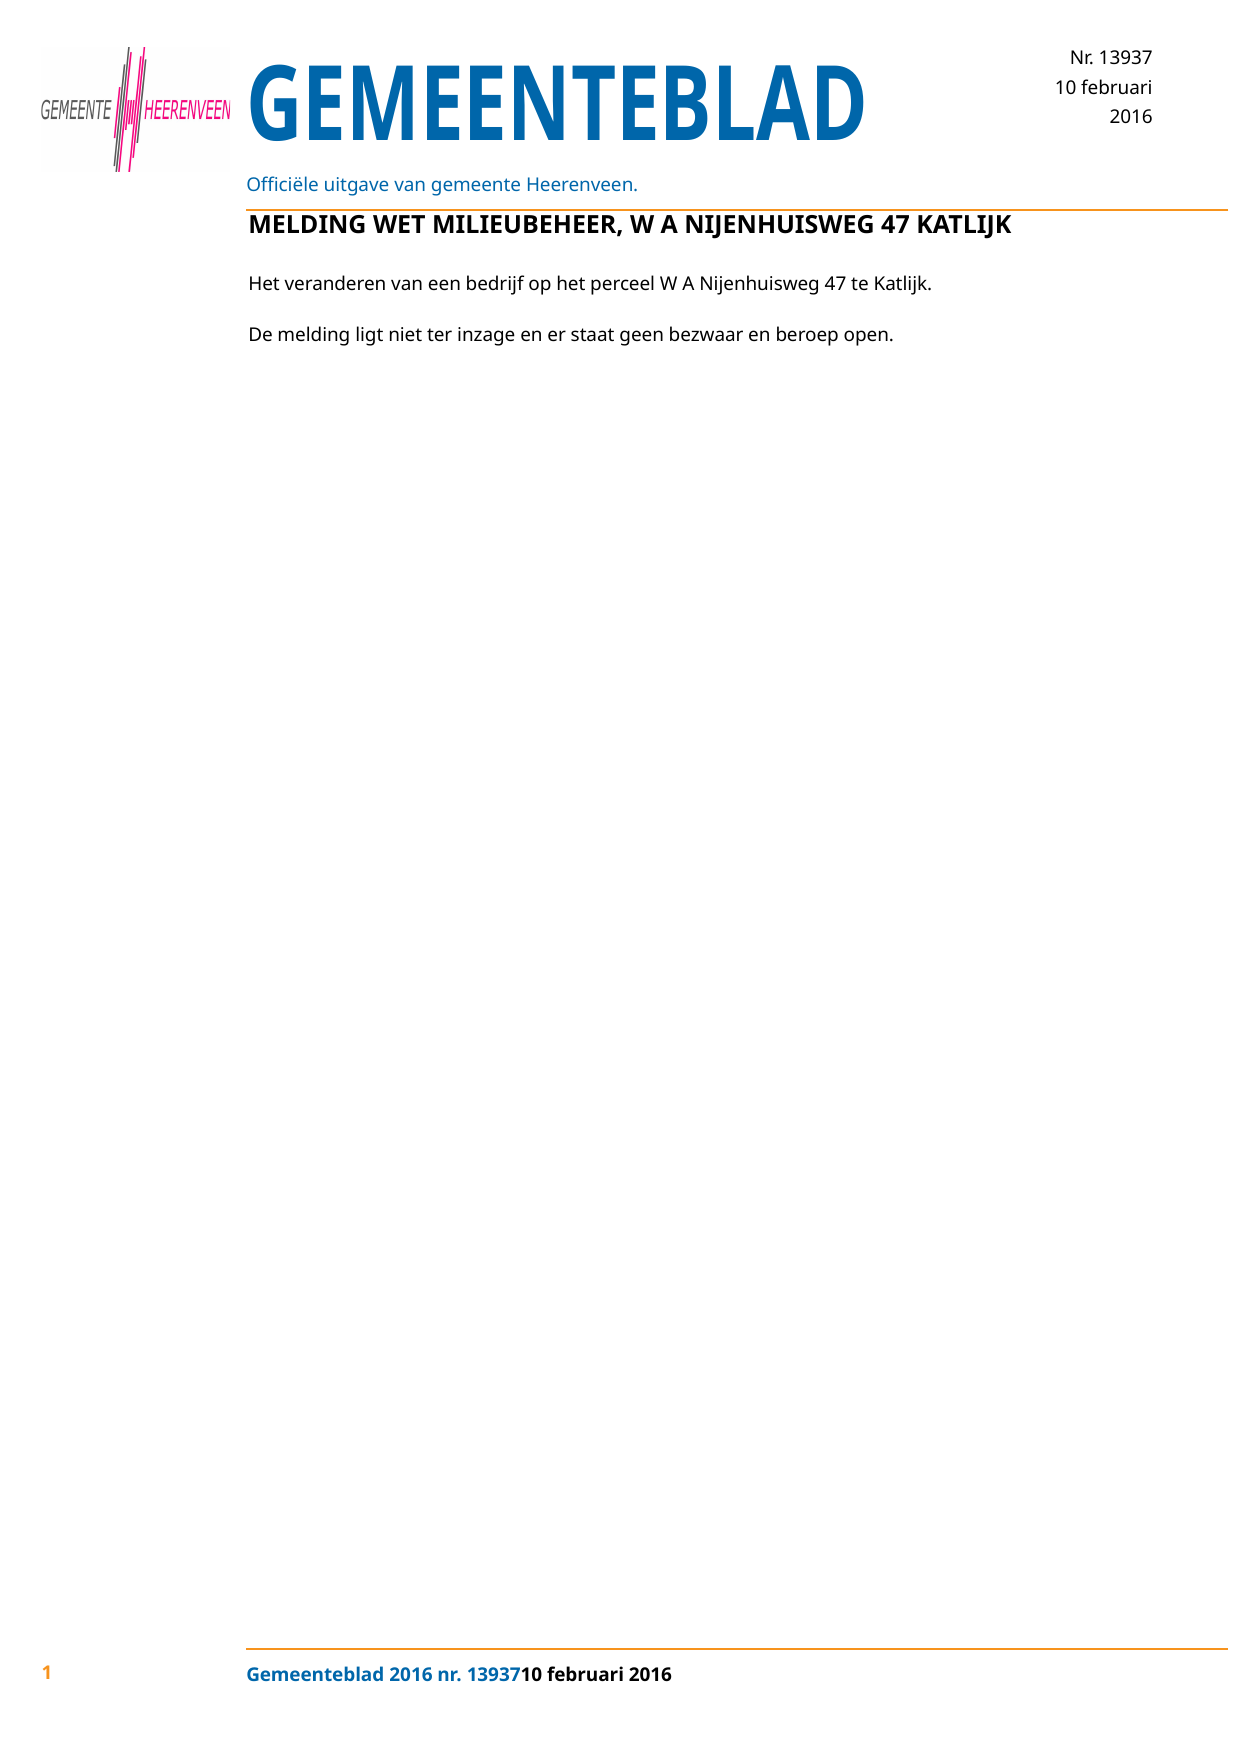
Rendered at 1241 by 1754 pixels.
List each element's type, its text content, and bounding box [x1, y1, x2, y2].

picture [41, 47, 231, 172]
text MELDING WET MILIEUBEHEER, W A NIJENHUISWEG 47 KATLIJK [248, 211, 1152, 241]
text De melding ligt niet ter inzage en er staat geen bezwaar en beroep open. [248, 321, 1152, 346]
text Het veranderen van een bedrijf op het perceel W A Nijenhuisweg 47 te Katlijk. [248, 270, 1152, 296]
